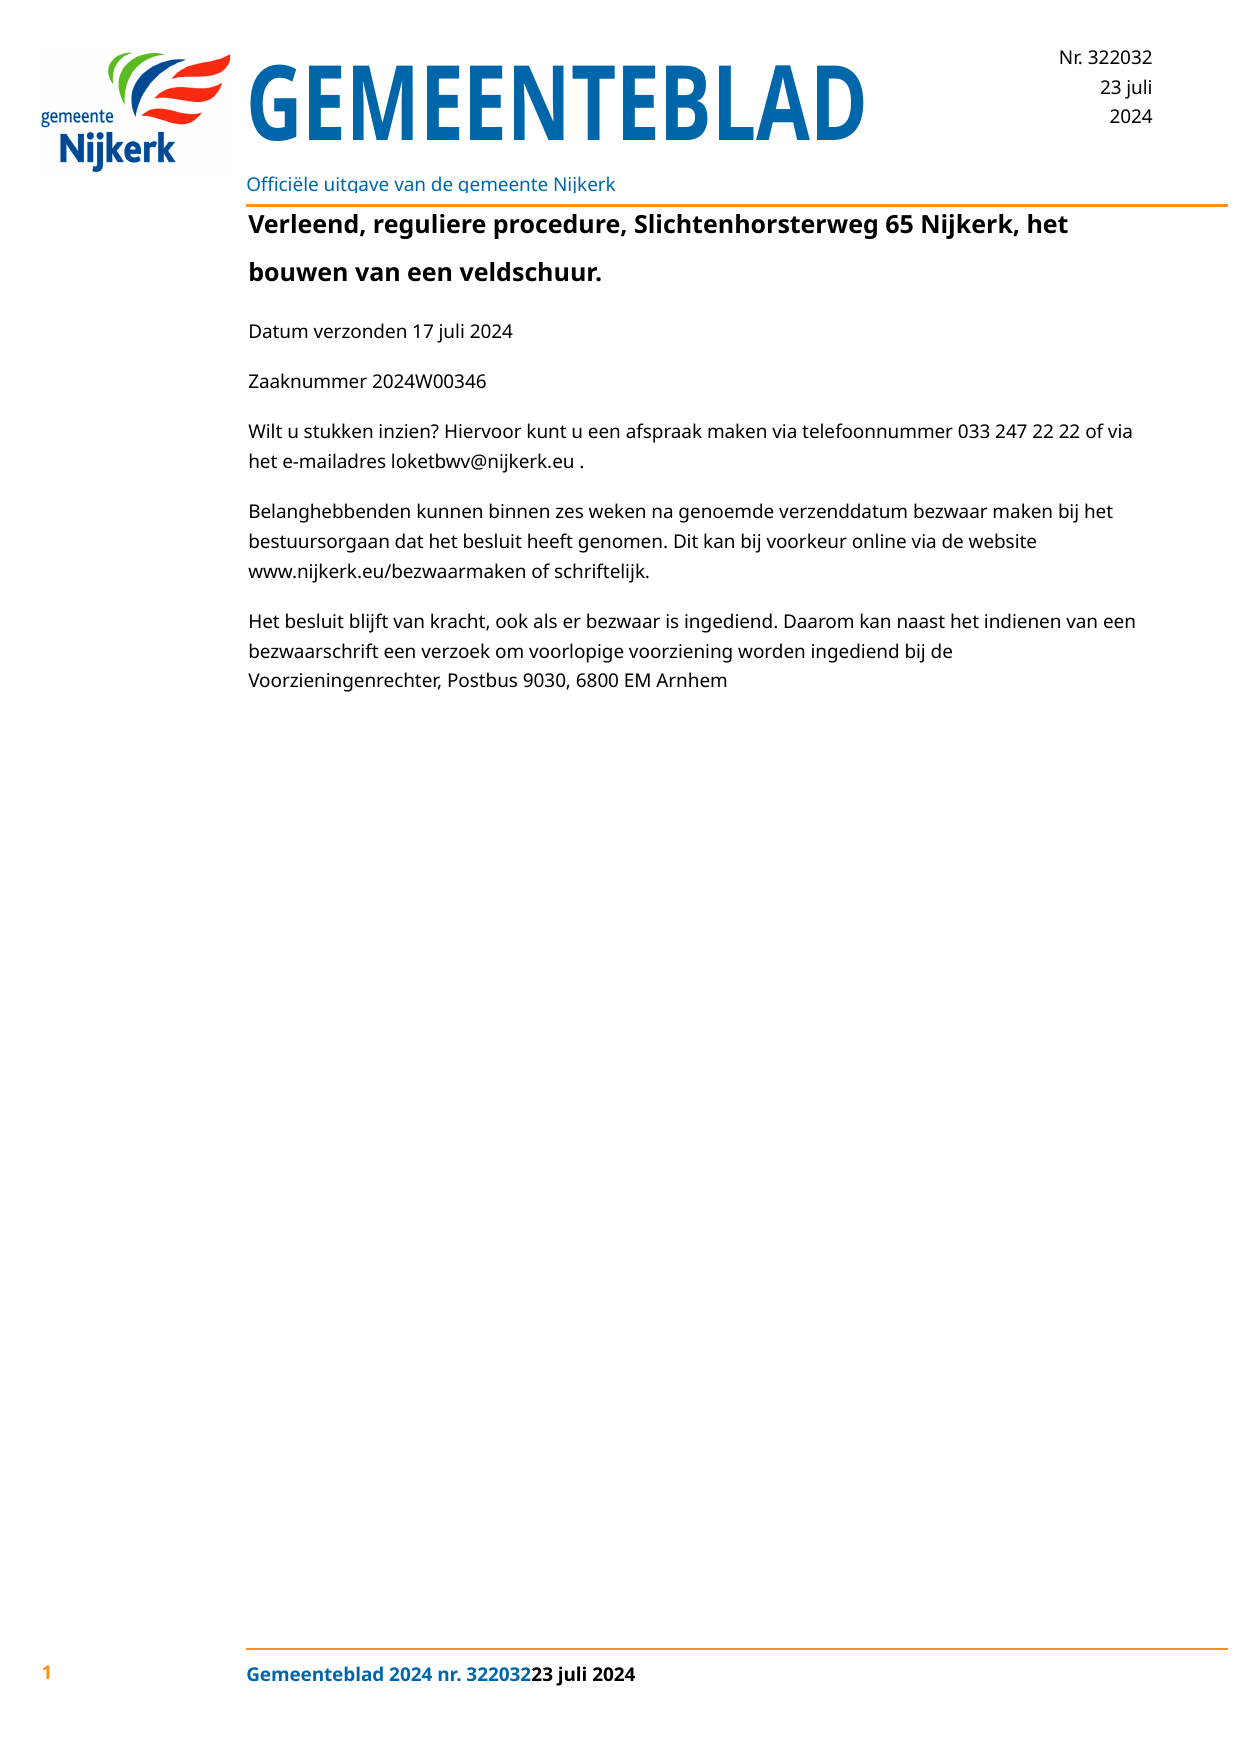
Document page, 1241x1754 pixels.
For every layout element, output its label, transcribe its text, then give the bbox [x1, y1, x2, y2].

text Belanghebbenden kunnen binnen zes weken na genoemde verzenddatum bezwaar maken bij het bestuursorgaan dat het besluit heeft genomen. Dit kan bij voorkeur online via de website www.nijkerk.eu/bezwaarmaken of schriftelijk. [248, 499, 1152, 584]
text Wilt u stukken inzien? Hiervoor kunt u een afspraak maken via telefoonnummer 033 247 22 22 of via het e-mailadres loketbwv@nijkerk.eu . [248, 419, 1152, 474]
text Het besluit blijft van kracht, ook als er bezwaar is ingediend. Daarom kan naast het indienen van een bezwaarschrift een verzoek om voorlopige voorziening worden ingediend bij de Voorzieningenrechter, Postbus 9030, 6800 EM Arnhem [248, 608, 1152, 693]
text Verleend, reguliere procedure, Slichtenhorsterweg 65 Nijkerk, het bouwen van een veldschuur. [248, 207, 1152, 288]
text Zaaknummer 2024W00346 [248, 368, 1152, 394]
picture [41, 47, 231, 172]
text Datum verzonden 17 juli 2024 [248, 318, 1152, 344]
